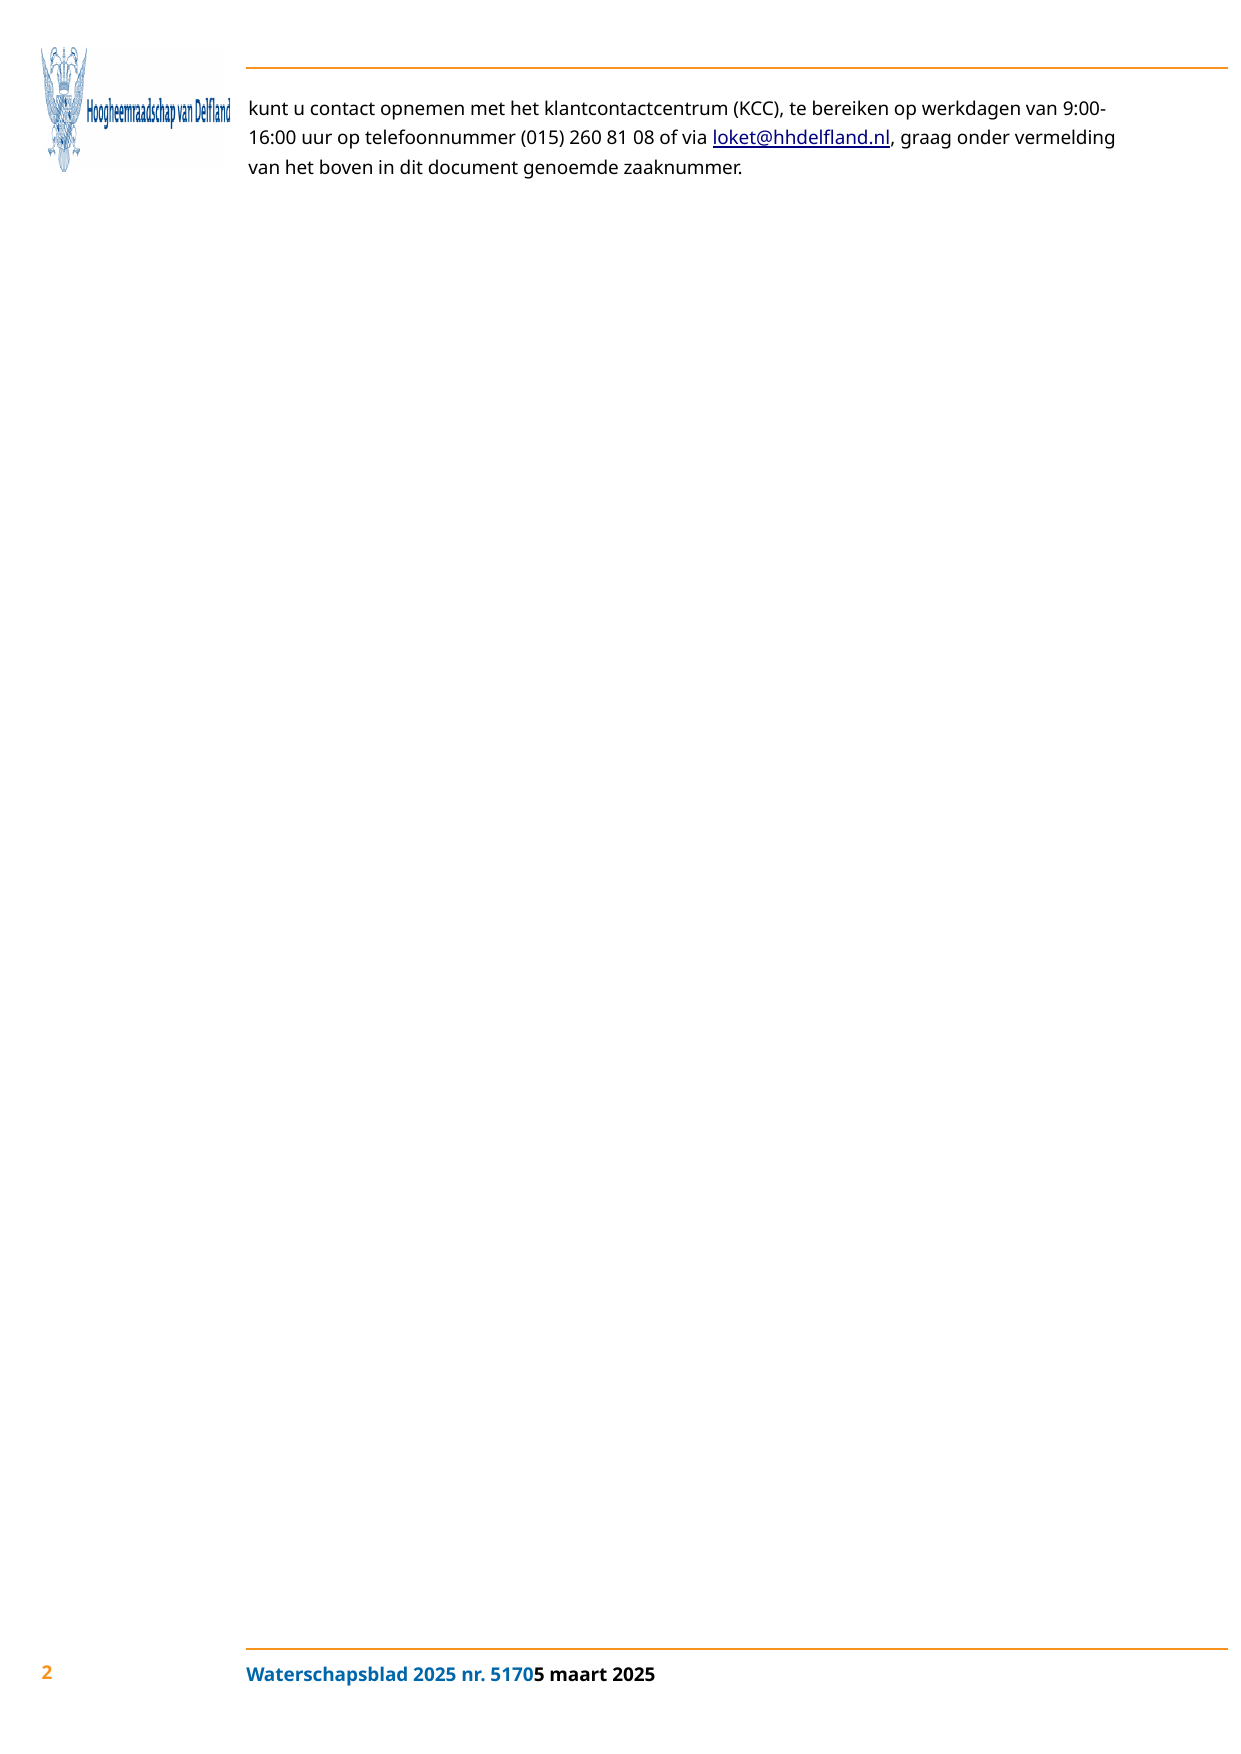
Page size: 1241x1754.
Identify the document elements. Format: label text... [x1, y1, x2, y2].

picture [41, 47, 231, 172]
text kunt u contact opnemen met het klantcontactcentrum (KCC), te bereiken op werkdagen van 9:00-16:00 uur op telefoonnummer (015) 260 81 08 of via loket@hhdelfland.nl, graag onder vermelding van het boven in dit document genoemde zaaknummer. [248, 95, 1152, 180]
